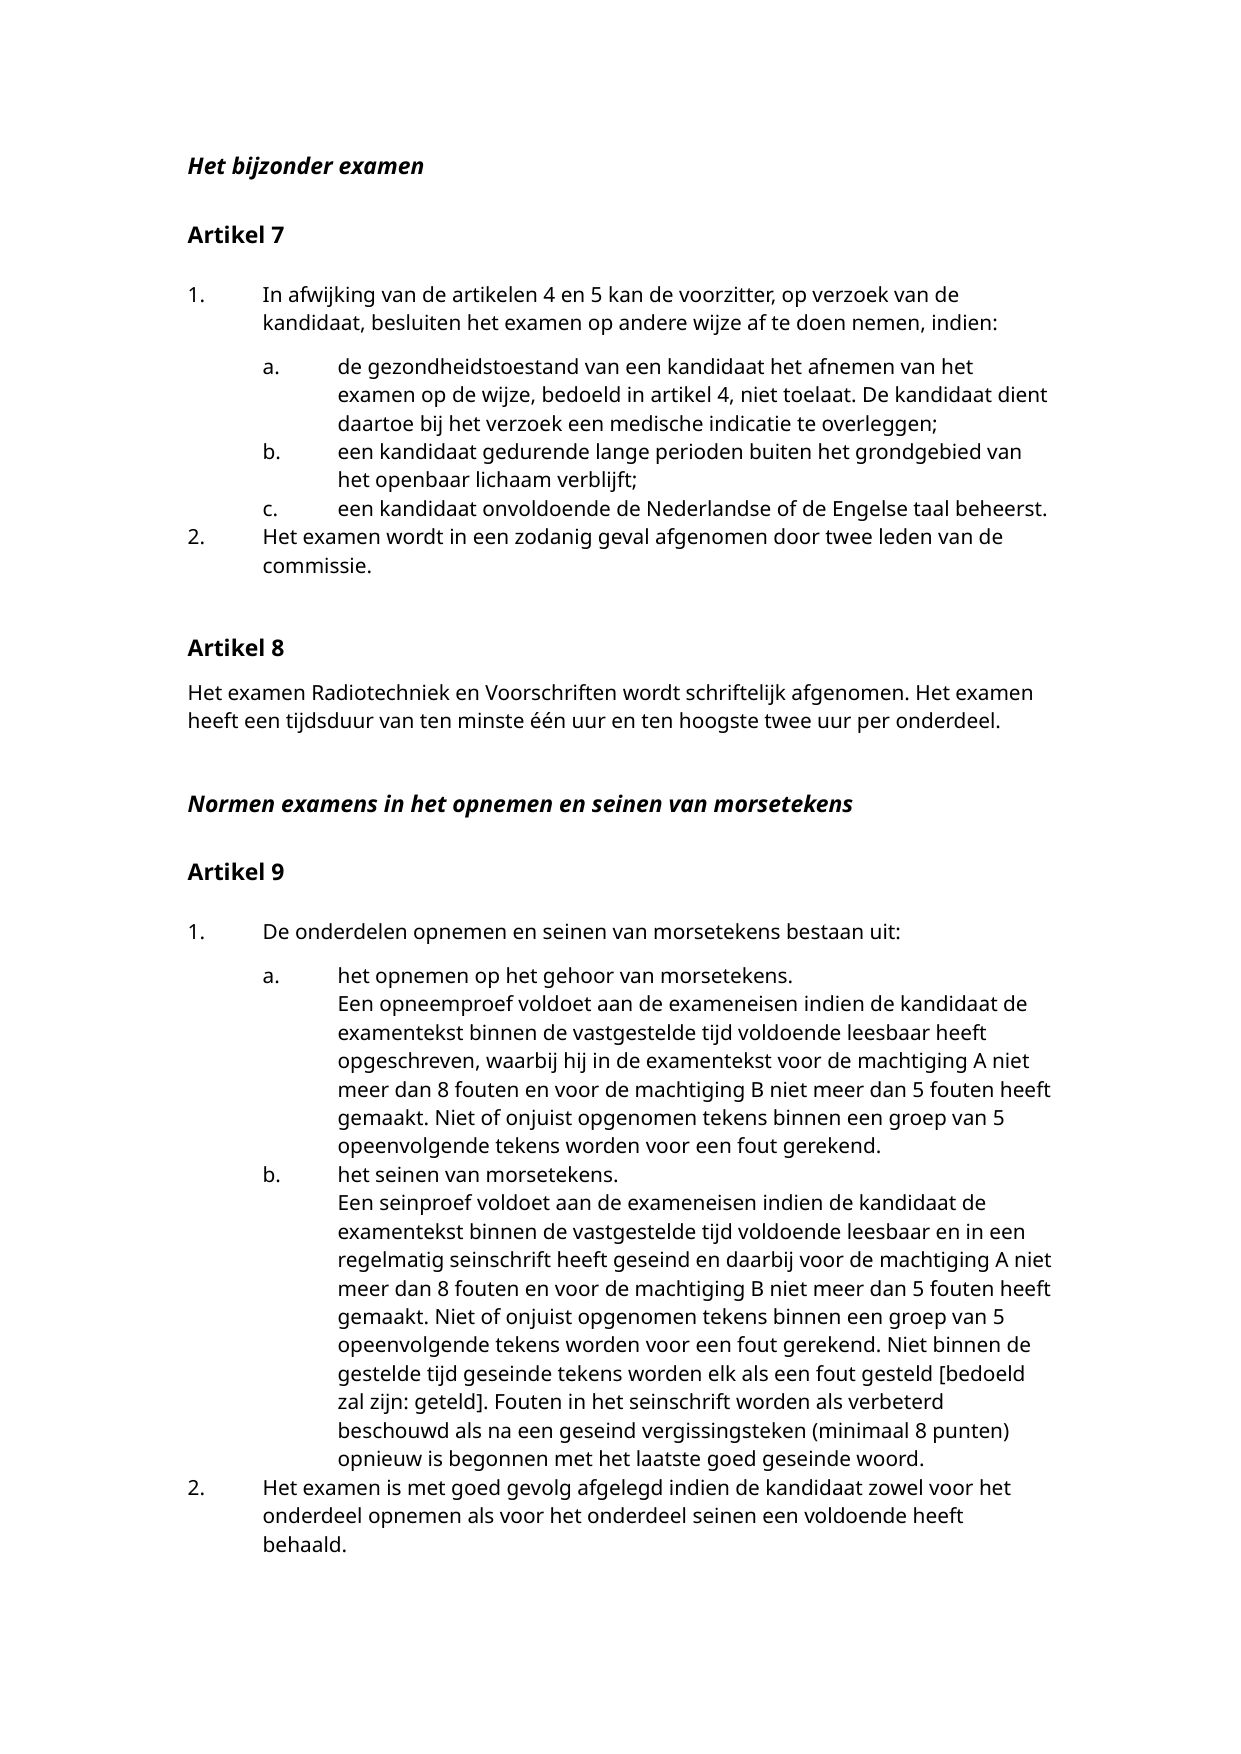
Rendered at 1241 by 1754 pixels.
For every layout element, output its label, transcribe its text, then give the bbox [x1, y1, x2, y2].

list een kandidaat onvoldoende de Nederlandse of de Engelse taal beheerst. [262, 494, 1053, 522]
list Het examen is met goed gevolg afgelegd indien de kandidaat zowel voor het onderdeel opnemen als voor het onderdeel seinen een voldoende heeft behaald. [187, 1473, 1053, 1558]
subtitle Het bijzonder examen [187, 150, 1053, 181]
list het opnemen op het gehoor van morsetekens. [262, 961, 1053, 989]
list Een seinproef voldoet aan de exameneisen indien de kandidaat de examentekst binnen de vastgestelde tijd voldoende leesbaar en in een regelmatig seinschrift heeft geseind en daarbij voor de machtiging A niet meer dan 8 fouten en voor de machtiging B niet meer dan 5 fouten heeft gemaakt. Niet of onjuist opgenomen tekens binnen een groep van 5 opeenvolgende tekens worden voor een fout gerekend. Niet binnen de gestelde tijd geseinde tekens worden elk als een fout gesteld [bedoeld zal zijn: geteld]. Fouten in het seinschrift worden als verbeterd beschouwd als na een geseind vergissingsteken (minimaal 8 punten) opnieuw is begonnen met het laatste goed geseinde woord. [262, 1188, 1053, 1473]
subtitle Artikel 7 [187, 219, 1053, 250]
list de gezondheidstoestand van een kandidaat het afnemen van het examen op de wijze, bedoeld in artikel 4, niet toelaat. De kandidaat dient daartoe bij het verzoek een medische indicatie te overleggen; [262, 352, 1053, 437]
subtitle Artikel 8 [187, 632, 1053, 663]
list het seinen van morsetekens. [262, 1160, 1053, 1188]
subtitle Artikel 9 [187, 856, 1053, 887]
subtitle Normen examens in het opnemen en seinen van morsetekens [187, 787, 1053, 819]
list Een opneemproef voldoet aan de exameneisen indien de kandidaat de examentekst binnen de vastgestelde tijd voldoende leesbaar heeft opgeschreven, waarbij hij in de examentekst voor de machtiging A niet meer dan 8 fouten en voor de machtiging B niet meer dan 5 fouten heeft gemaakt. Niet of onjuist opgenomen tekens binnen een groep van 5 opeenvolgende tekens worden voor een fout gerekend. [262, 989, 1053, 1160]
list Het examen wordt in een zodanig geval afgenomen door twee leden van de commissie. [187, 522, 1053, 579]
list In afwijking van de artikelen 4 en 5 kan de voorzitter, op verzoek van de kandidaat, besluiten het examen op andere wijze af te doen nemen, indien: [187, 280, 1053, 337]
list een kandidaat gedurende lange perioden buiten het grondgebied van het openbaar lichaam verblijft; [262, 437, 1053, 494]
list De onderdelen opnemen en seinen van morsetekens bestaan uit: [187, 917, 1053, 946]
text Het examen Radiotechniek en Voorschriften wordt schriftelijk afgenomen. Het examen heeft een tijdsduur van ten minste één uur en ten hoogste twee uur per onderdeel. [187, 678, 1053, 735]
